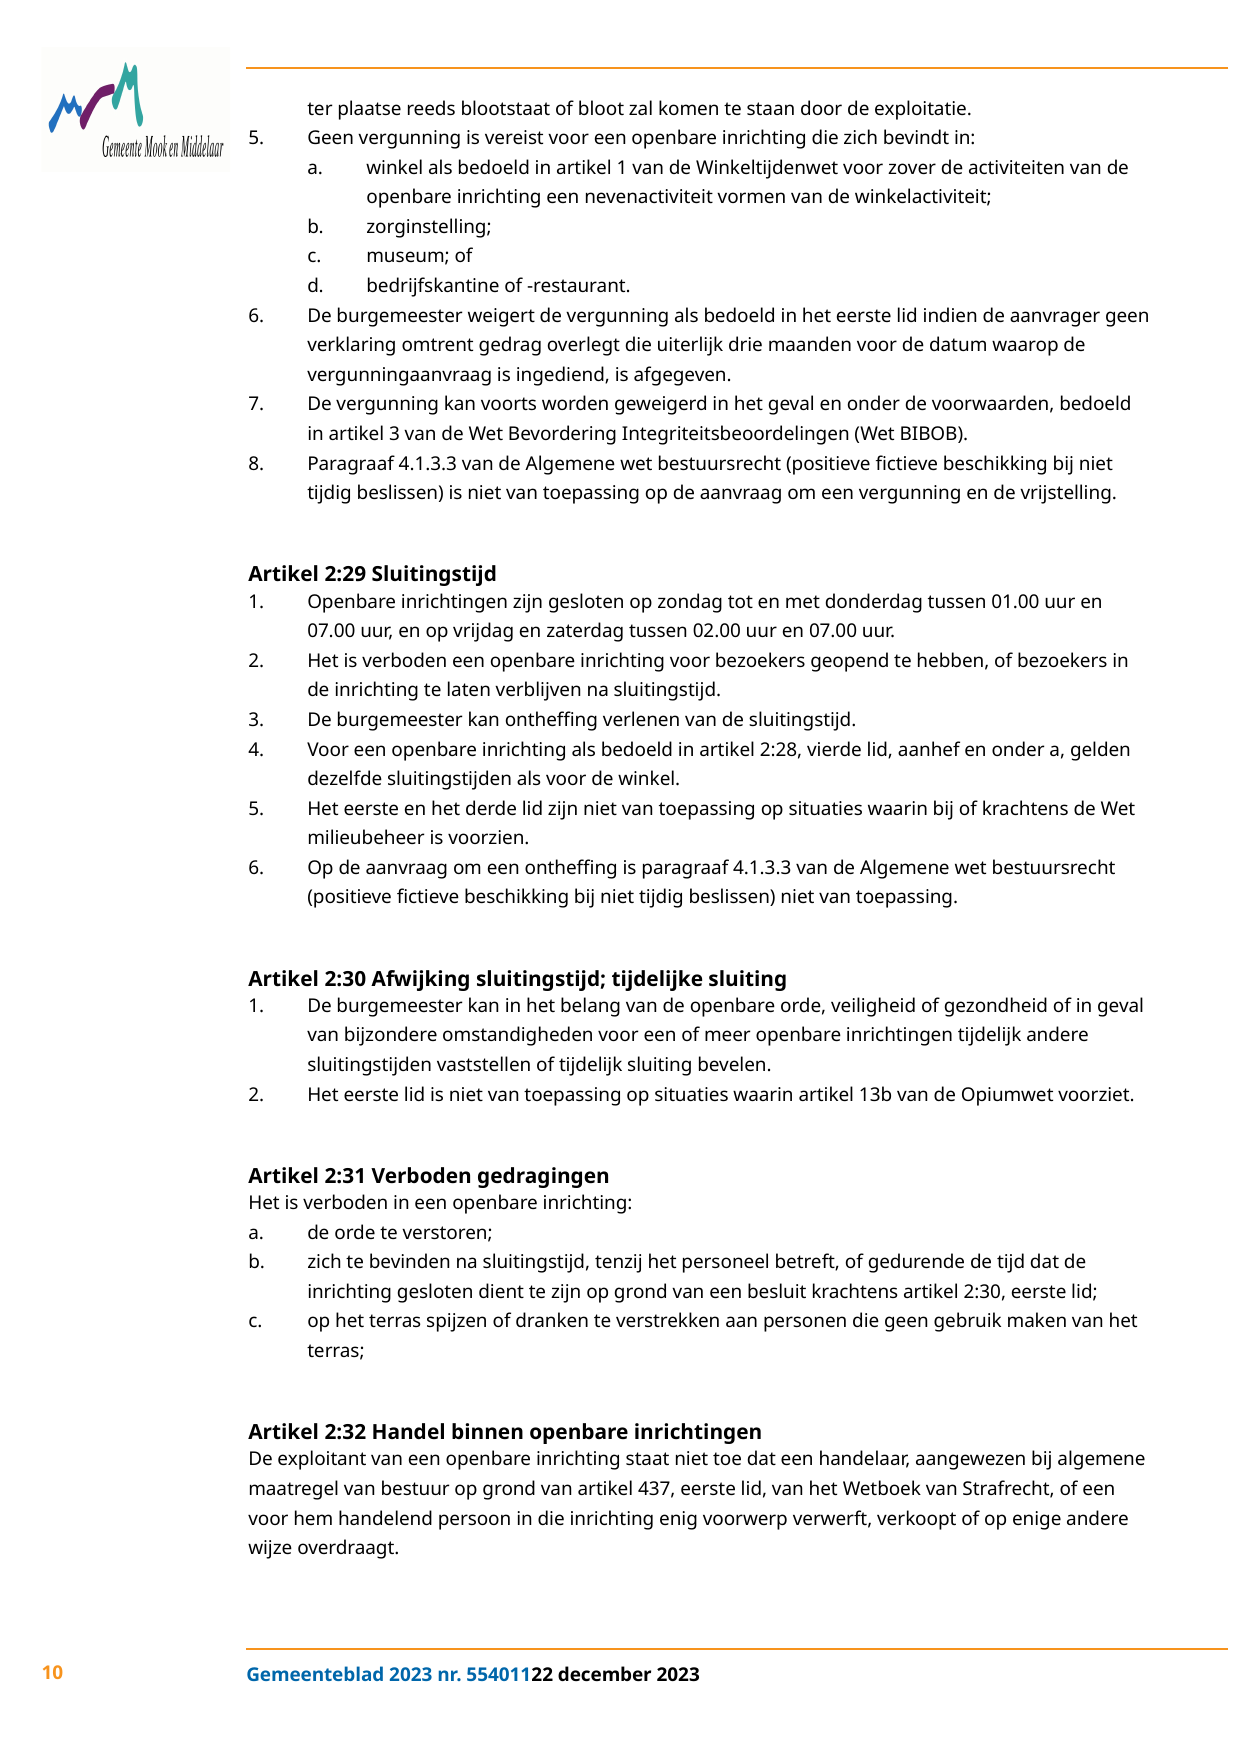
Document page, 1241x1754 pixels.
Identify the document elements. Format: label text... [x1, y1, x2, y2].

list De vergunning kan voorts worden geweigerd in het geval en onder de voorwaarden, bedoeld in artikel 3 van de Wet Bevordering Integriteitsbeoordelingen (Wet BIBOB). [248, 391, 1152, 446]
list Paragraaf 4.1.3.3 van de Algemene wet bestuursrecht (positieve fictieve beschikking bij niet tijdig beslissen) is niet van toepassing op de aanvraag om een vergunning en de vrijstelling. [248, 450, 1152, 505]
text Artikel 2:31 Verboden gedragingen [248, 1161, 1152, 1189]
text Artikel 2:32 Handel binnen openbare inrichtingen [248, 1417, 1152, 1446]
text Het is verboden in een openbare inrichting: [248, 1189, 1152, 1215]
picture [41, 47, 231, 172]
list De burgemeester weigert de vergunning als bedoeld in het eerste lid indien de aanvrager geen verklaring omtrent gedrag overlegt die uiterlijk drie maanden voor de datum waarop de vergunningaanvraag is ingediend, is afgegeven. [248, 302, 1152, 387]
list museum; of [307, 243, 1152, 268]
text De exploitant van een openbare inrichting staat niet toe dat een handelaar, aangewezen bij algemene maatregel van bestuur op grond van artikel 437, eerste lid, van het Wetboek van Strafrecht, of een voor hem handelend persoon in die inrichting enig voorwerp verwerft, verkoopt of op enige andere wijze overdraagt. [248, 1446, 1152, 1560]
list bedrijfskantine of -restaurant. [307, 272, 1152, 298]
list Openbare inrichtingen zijn gesloten op zondag tot en met donderdag tussen 01.00 uur en 07.00 uur, en op vrijdag en zaterdag tussen 02.00 uur en 07.00 uur. [248, 588, 1152, 643]
list Het eerste en het derde lid zijn niet van toepassing op situaties waarin bij of krachtens de Wet milieubeheer is voorzien. [248, 795, 1152, 850]
list Voor een openbare inrichting als bedoeld in artikel 2:28, vierde lid, aanhef en onder a, gelden dezelfde sluitingstijden als voor de winkel. [248, 736, 1152, 791]
list De burgemeester kan in het belang van de openbare orde, veiligheid of gezondheid of in geval van bijzondere omstandigheden voor een of meer openbare inrichtingen tijdelijk andere sluitingstijden vaststellen of tijdelijk sluiting bevelen. [248, 992, 1152, 1077]
list Geen vergunning is vereist voor een openbare inrichting die zich bevindt in: [248, 124, 1152, 150]
list De burgemeester kan ontheffing verlenen van de sluitingstijd. [248, 706, 1152, 732]
text Artikel 2:30 Afwijking sluitingstijd; tijdelijke sluiting [248, 964, 1152, 992]
list ter plaatse reeds blootstaat of bloot zal komen te staan door de exploitatie. [248, 95, 1152, 121]
list zich te bevinden na sluitingstijd, tenzij het personeel betreft, of gedurende de tijd dat de inrichting gesloten dient te zijn op grond van een besluit krachtens artikel 2:30, eerste lid; [248, 1248, 1152, 1304]
list op het terras spijzen of dranken te verstrekken aan personen die geen gebruik maken van het terras; [248, 1308, 1152, 1363]
list de orde te verstoren; [248, 1219, 1152, 1244]
list Het is verboden een openbare inrichting voor bezoekers geopend te hebben, of bezoekers in de inrichting te laten verblijven na sluitingstijd. [248, 647, 1152, 702]
list winkel als bedoeld in artikel 1 van de Winkeltijdenwet voor zover de activiteiten van de openbare inrichting een nevenactiviteit vormen van de winkelactiviteit; [307, 154, 1152, 209]
list Het eerste lid is niet van toepassing op situaties waarin artikel 13b van de Opiumwet voorziet. [248, 1081, 1152, 1107]
list Op de aanvraag om een ontheffing is paragraaf 4.1.3.3 van de Algemene wet bestuursrecht (positieve fictieve beschikking bij niet tijdig beslissen) niet van toepassing. [248, 854, 1152, 909]
text Artikel 2:29 Sluitingstijd [248, 559, 1152, 588]
list zorginstelling; [307, 213, 1152, 239]
